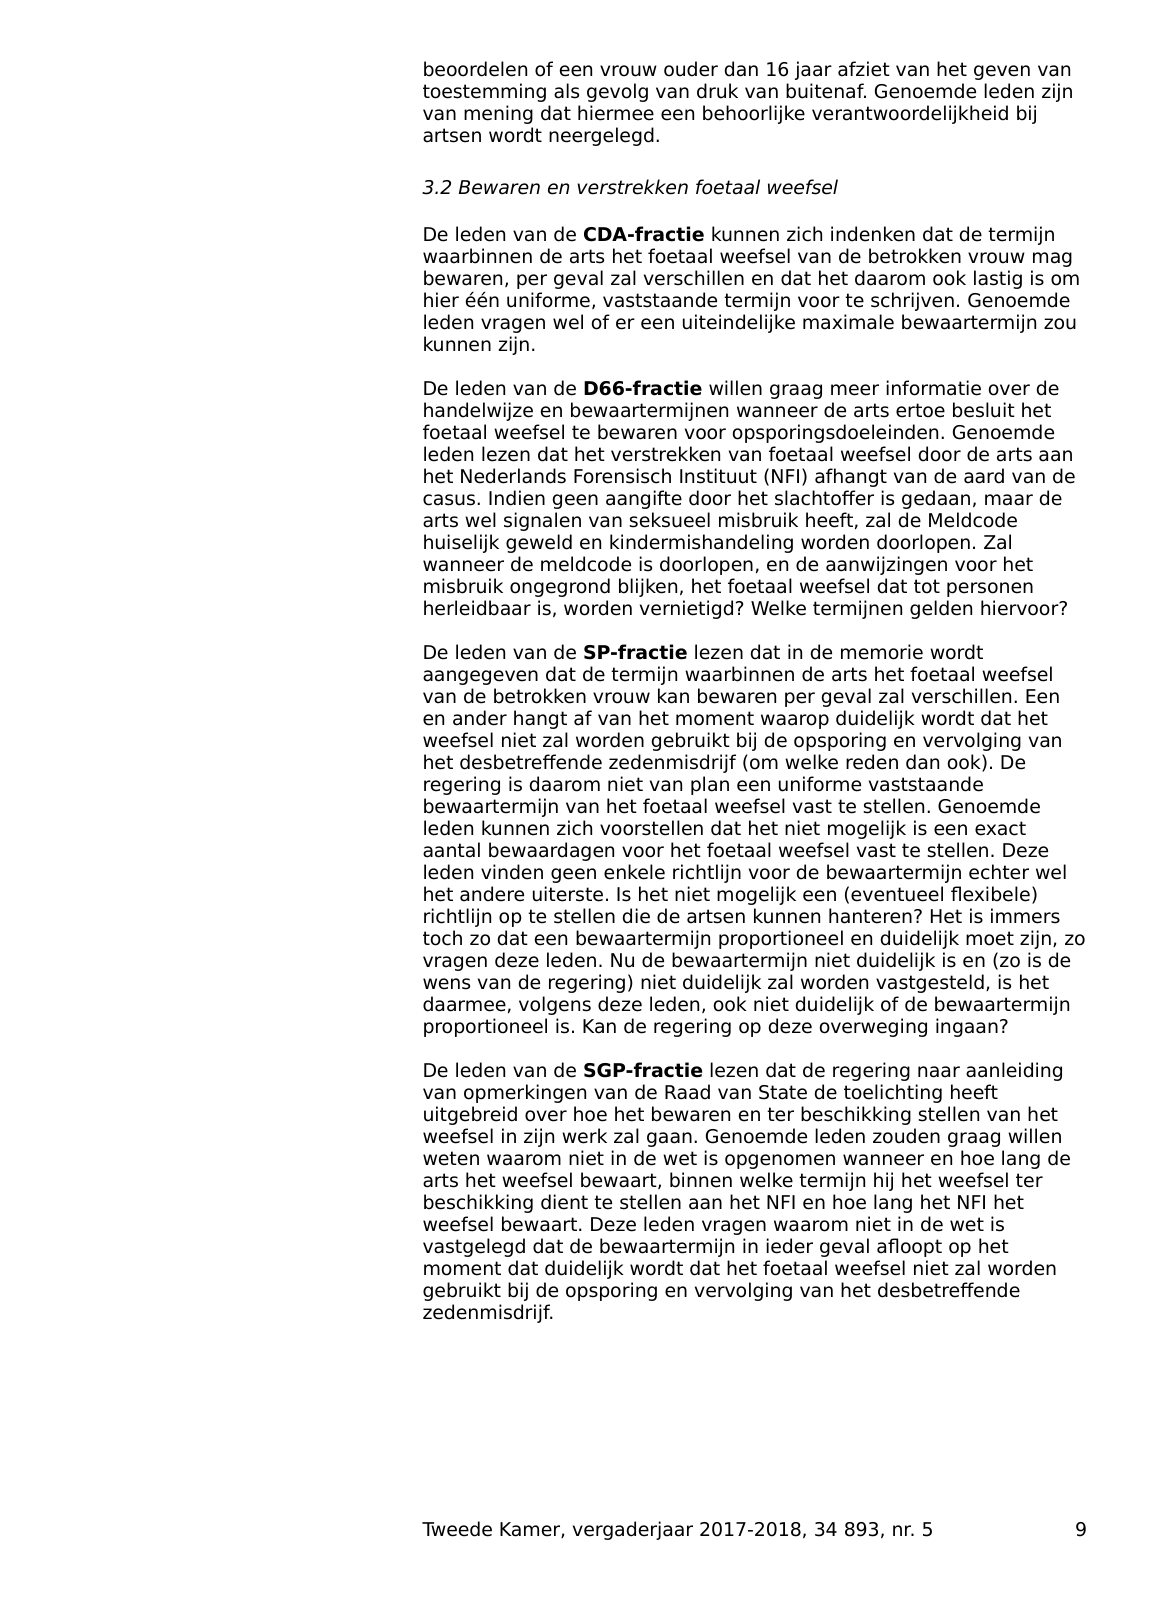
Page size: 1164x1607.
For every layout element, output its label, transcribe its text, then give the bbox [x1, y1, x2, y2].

text De leden van de SP-fractie lezen dat in de memorie wordt aangegeven dat de termijn waarbinnen de arts het foetaal weefsel van de betrokken vrouw kan bewaren per geval zal verschillen. Een en ander hangt af van het moment waarop duidelijk wordt dat het weefsel niet zal worden gebruikt bij de opsporing en vervolging van het desbetreffende zedenmisdrijf (om welke reden dan ook). De regering is daarom niet van plan een uniforme vaststaande bewaartermijn van het foetaal weefsel vast te stellen. Genoemde leden kunnen zich voorstellen dat het niet mogelijk is een exact aantal bewaardagen voor het foetaal weefsel vast te stellen. Deze leden vinden geen enkele richtlijn voor de bewaartermijn echter wel het andere uiterste. Is het niet mogelijk een (eventueel flexibele) richtlijn op te stellen die de artsen kunnen hanteren? Het is immers toch zo dat een bewaartermijn proportioneel en duidelijk moet zijn, zo vragen deze leden. Nu de bewaartermijn niet duidelijk is en (zo is de wens van de regering) niet duidelijk zal worden vastgesteld, is het daarmee, volgens deze leden, ook niet duidelijk of de bewaartermijn proportioneel is. Kan de regering op deze overweging ingaan? [422, 642, 1087, 1038]
text De leden van de D66-fractie willen graag meer informatie over de handelwijze en bewaartermijnen wanneer de arts ertoe besluit het foetaal weefsel te bewaren voor opsporingsdoeleinden. Genoemde leden lezen dat het verstrekken van foetaal weefsel door de arts aan het Nederlands Forensisch Instituut (NFI) afhangt van de aard van de casus. Indien geen aangifte door het slachtoffer is gedaan, maar de arts wel signalen van seksueel misbruik heeft, zal de Meldcode huiselijk geweld en kindermishandeling worden doorlopen. Zal wanneer de meldcode is doorlopen, en de aanwijzingen voor het misbruik ongegrond blijken, het foetaal weefsel dat tot personen herleidbaar is, worden vernietigd? Welke termijnen gelden hiervoor? [422, 378, 1087, 620]
text beoordelen of een vrouw ouder dan 16 jaar afziet van het geven van toestemming als gevolg van druk van buitenaf. Genoemde leden zijn van mening dat hiermee een behoorlijke verantwoordelijkheid bij artsen wordt neergelegd. [422, 59, 1087, 147]
text De leden van de CDA-fractie kunnen zich indenken dat de termijn waarbinnen de arts het foetaal weefsel van de betrokken vrouw mag bewaren, per geval zal verschillen en dat het daarom ook lastig is om hier één uniforme, vaststaande termijn voor te schrijven. Genoemde leden vragen wel of er een uiteindelijke maximale bewaartermijn zou kunnen zijn. [422, 224, 1087, 356]
subtitle 3.2 Bewaren en verstrekken foetaal weefsel [422, 177, 1087, 199]
text De leden van de SGP-fractie lezen dat de regering naar aanleiding van opmerkingen van de Raad van State de toelichting heeft uitgebreid over hoe het bewaren en ter beschikking stellen van het weefsel in zijn werk zal gaan. Genoemde leden zouden graag willen weten waarom niet in de wet is opgenomen wanneer en hoe lang de arts het weefsel bewaart, binnen welke termijn hij het weefsel ter beschikking dient te stellen aan het NFI en hoe lang het NFI het weefsel bewaart. Deze leden vragen waarom niet in de wet is vastgelegd dat de bewaartermijn in ieder geval afloopt op het moment dat duidelijk wordt dat het foetaal weefsel niet zal worden gebruikt bij de opsporing en vervolging van het desbetreffende zedenmisdrijf. [422, 1060, 1087, 1323]
